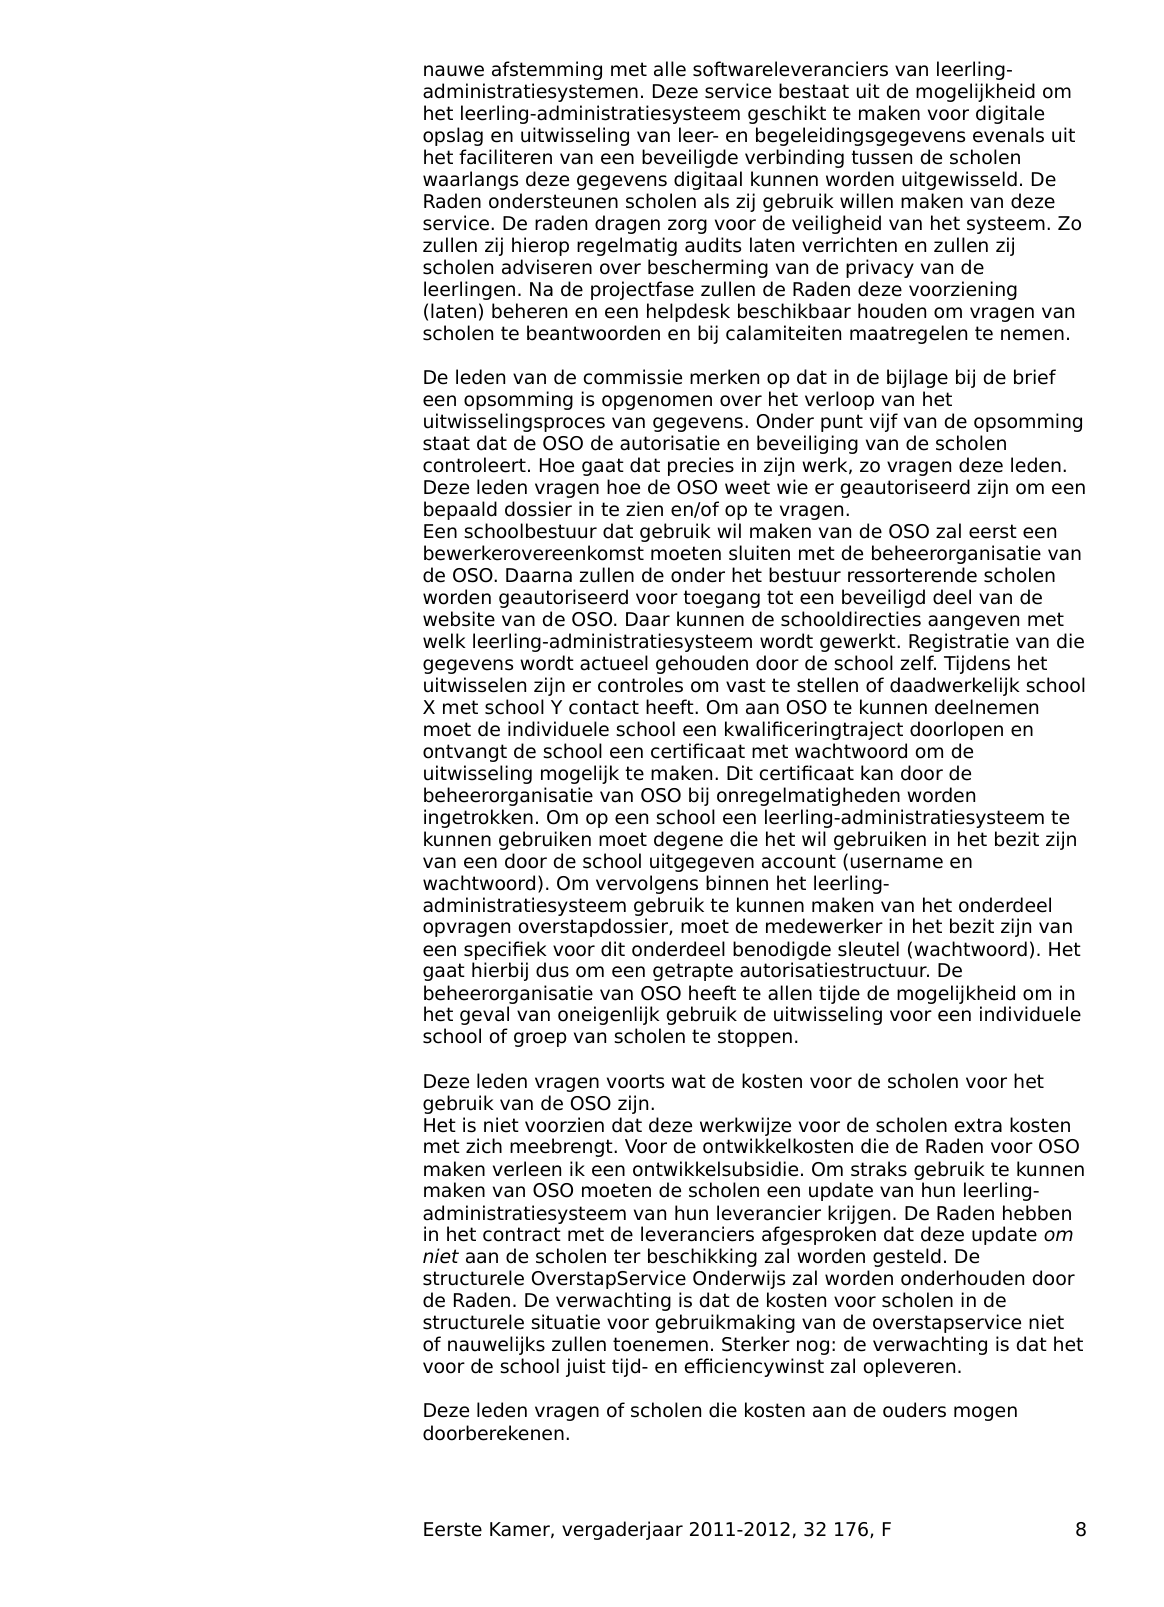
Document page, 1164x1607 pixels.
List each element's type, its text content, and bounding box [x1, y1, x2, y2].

text nauwe afstemming met alle softwareleveranciers van leerling-administratiesystemen. Deze service bestaat uit de mogelijkheid om het leerling-administratiesysteem geschikt te maken voor digitale opslag en uitwisseling van leer- en begeleidingsgegevens evenals uit het faciliteren van een beveiligde verbinding tussen de scholen waarlangs deze gegevens digitaal kunnen worden uitgewisseld. De Raden ondersteunen scholen als zij gebruik willen maken van deze service. De raden dragen zorg voor de veiligheid van het systeem. Zo zullen zij hierop regelmatig audits laten verrichten en zullen zij scholen adviseren over bescherming van de privacy van de leerlingen. Na de projectfase zullen de Raden deze voorziening (laten) beheren en een helpdesk beschikbaar houden om vragen van scholen te beantwoorden en bij calamiteiten maatregelen te nemen. [422, 59, 1087, 345]
text Het is niet voorzien dat deze werkwijze voor de scholen extra kosten met zich meebrengt. Voor de ontwikkelkosten die de Raden voor OSO maken verleen ik een ontwikkelsubsidie. Om straks gebruik te kunnen maken van OSO moeten de scholen een update van hun leerling-administratiesysteem van hun leverancier krijgen. De Raden hebben in het contract met de leveranciers afgesproken dat deze update om niet aan de scholen ter beschikking zal worden gesteld. De structurele OverstapService Onderwijs zal worden onderhouden door de Raden. De verwachting is dat de kosten voor scholen in de structurele situatie voor gebruikmaking van de overstapservice niet of nauwelijks zullen toenemen. Sterker nog: de verwachting is dat het voor de school juist tijd- en efficiencywinst zal opleveren. [422, 1114, 1087, 1378]
text Deze leden vragen of scholen die kosten aan de ouders mogen doorberekenen. [422, 1400, 1087, 1444]
text Een schoolbestuur dat gebruik wil maken van de OSO zal eerst een bewerkerovereenkomst moeten sluiten met de beheerorganisatie van de OSO. Daarna zullen de onder het bestuur ressorterende scholen worden geautoriseerd voor toegang tot een beveiligd deel van de website van de OSO. Daar kunnen de schooldirecties aangeven met welk leerling-administratiesysteem wordt gewerkt. Registratie van die gegevens wordt actueel gehouden door de school zelf. Tijdens het uitwisselen zijn er controles om vast te stellen of daadwerkelijk school X met school Y contact heeft. Om aan OSO te kunnen deelnemen moet de individuele school een kwalificeringtraject doorlopen en ontvangt de school een certificaat met wachtwoord om de uitwisseling mogelijk te maken. Dit certificaat kan door de beheerorganisatie van OSO bij onregelmatigheden worden ingetrokken. Om op een school een leerling-administratiesysteem te kunnen gebruiken moet degene die het wil gebruiken in het bezit zijn van een door de school uitgegeven account (username en wachtwoord). Om vervolgens binnen het leerling-administratiesysteem gebruik te kunnen maken van het onderdeel opvragen overstapdossier, moet de medewerker in het bezit zijn van een specifiek voor dit onderdeel benodigde sleutel (wachtwoord). Het gaat hierbij dus om een getrapte autorisatiestructuur. De beheerorganisatie van OSO heeft te allen tijde de mogelijkheid om in het geval van oneigenlijk gebruik de uitwisseling voor een individuele school of groep van scholen te stoppen. [422, 521, 1087, 1048]
text De leden van de commissie merken op dat in de bijlage bij de brief een opsomming is opgenomen over het verloop van het uitwisselingsproces van gegevens. Onder punt vijf van de opsomming staat dat de OSO de autorisatie en beveiliging van de scholen controleert. Hoe gaat dat precies in zijn werk, zo vragen deze leden. Deze leden vragen hoe de OSO weet wie er geautoriseerd zijn om een bepaald dossier in te zien en/of op te vragen. [422, 367, 1087, 521]
text Deze leden vragen voorts wat de kosten voor de scholen voor het gebruik van de OSO zijn. [422, 1071, 1087, 1114]
